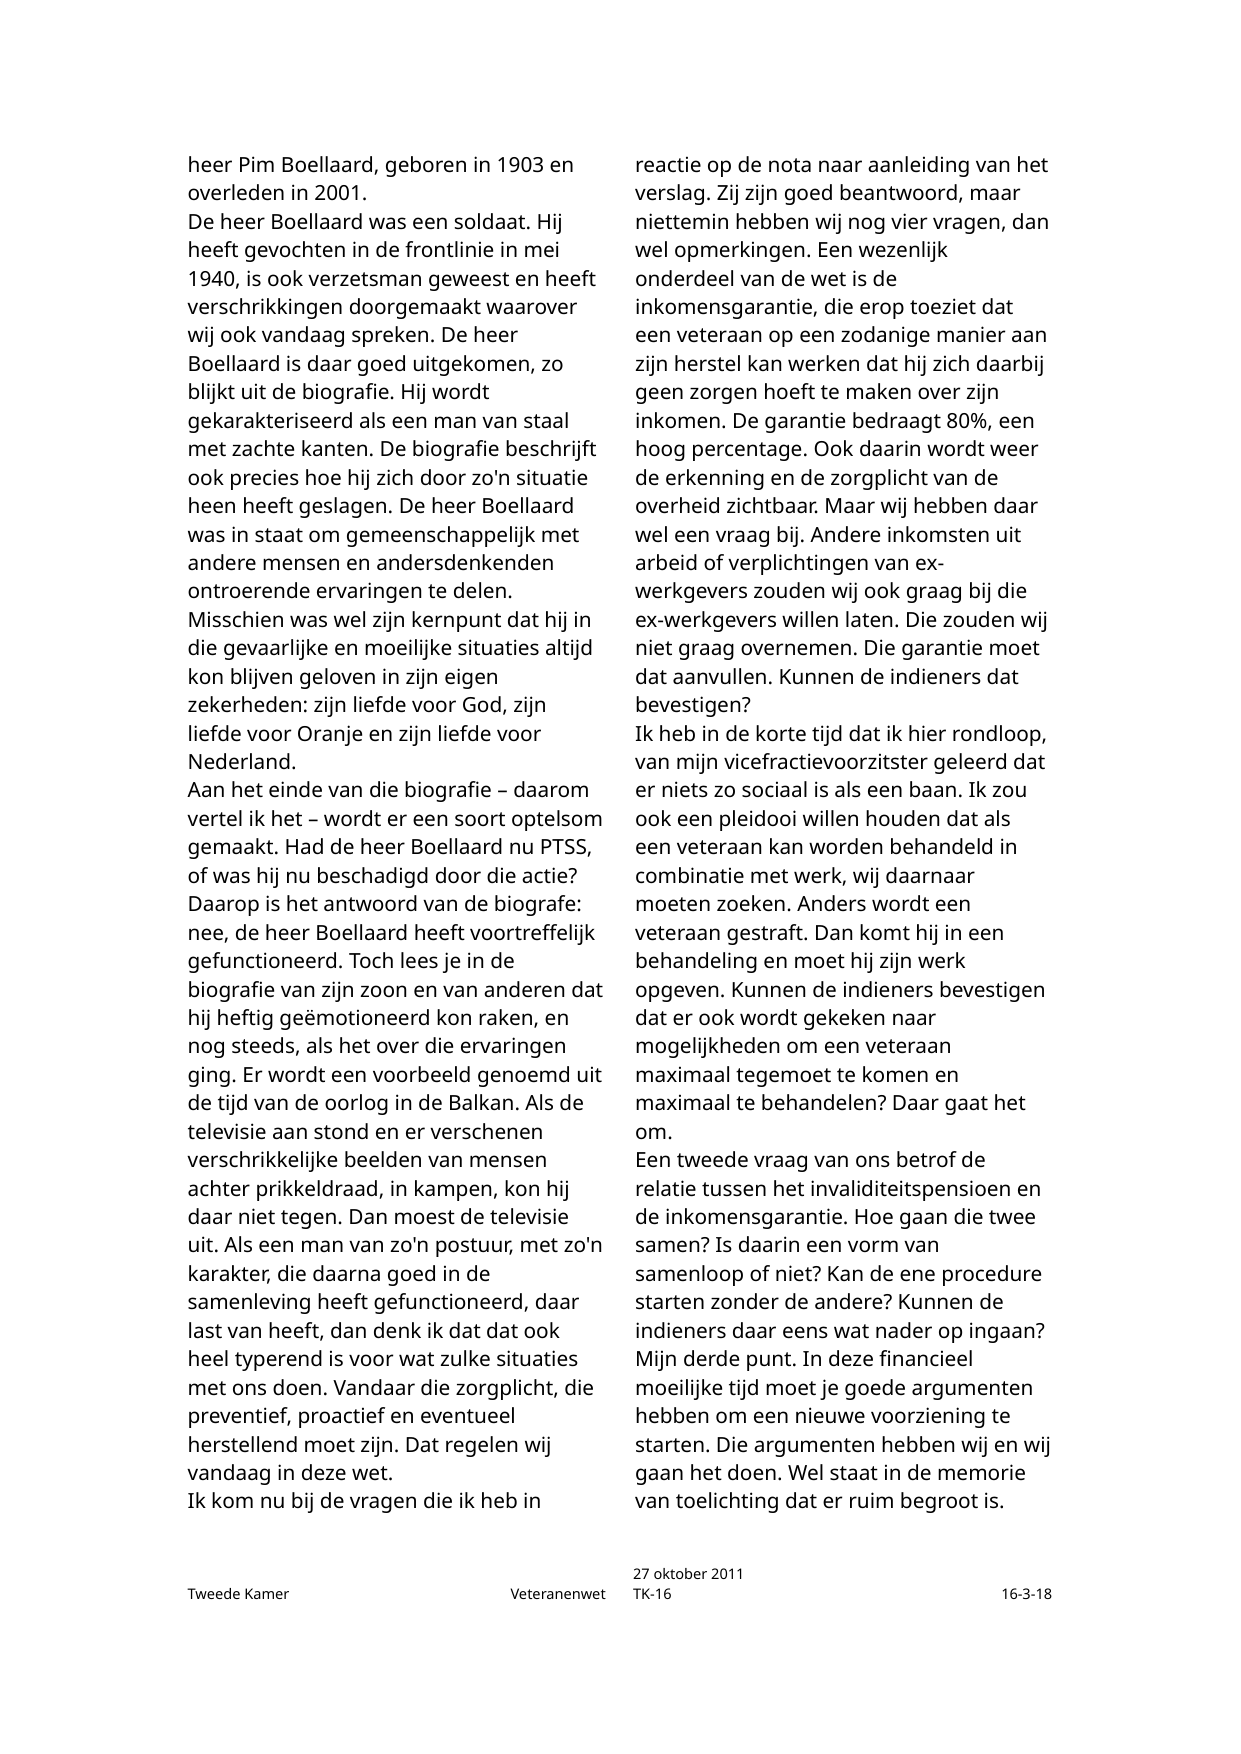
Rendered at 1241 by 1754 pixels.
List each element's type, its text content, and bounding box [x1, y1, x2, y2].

text Aan het einde van die biografie – daarom vertel ik het – wordt er een soort optelsom gemaakt. Had de heer Boellaard nu PTSS, of was hij nu beschadigd door die actie? Daarop is het antwoord van de biografe: nee, de heer Boellaard heeft voortreffelijk gefunctioneerd. Toch lees je in de biografie van zijn zoon en van anderen dat hij heftig geëmotioneerd kon raken, en nog steeds, als het over die ervaringen ging. Er wordt een voorbeeld genoemd uit de tijd van de oorlog in de Balkan. Als de televisie aan stond en er verschenen verschrikkelijke beelden van mensen achter prikkeldraad, in kampen, kon hij daar niet tegen. Dan moest de televisie uit. Als een man van zo'n postuur, met zo'n karakter, die daarna goed in de samenleving heeft gefunctioneerd, daar last van heeft, dan denk ik dat dat ook heel typerend is voor wat zulke situaties met ons doen. Vandaar die zorgplicht, die preventief, proactief en eventueel herstellend moet zijn. Dat regelen wij vandaag in deze wet. [187, 776, 605, 1487]
text Ik kom nu bij de vragen die ik heb in [187, 1487, 605, 1515]
text De heer Boellaard was een soldaat. Hij heeft gevochten in de frontlinie in mei 1940, is ook verzetsman geweest en heeft verschrikkingen doorgemaakt waarover wij ook vandaag spreken. De heer Boellaard is daar goed uitgekomen, zo blijkt uit de biografie. Hij wordt gekarakteriseerd als een man van staal met zachte kanten. De biografie beschrijft ook precies hoe hij zich door zo'n situatie heen heeft geslagen. De heer Boellaard was in staat om gemeenschappelijk met andere mensen en andersdenkenden ontroerende ervaringen te delen. Misschien was wel zijn kernpunt dat hij in die gevaarlijke en moeilijke situaties altijd kon blijven geloven in zijn eigen zekerheden: zijn liefde voor God, zijn liefde voor Oranje en zijn liefde voor Nederland. [187, 207, 605, 776]
text Mijn derde punt. In deze financieel moeilijke tijd moet je goede argumenten hebben om een nieuwe voorziening te starten. Die argumenten hebben wij en wij gaan het doen. Wel staat in de memorie van toelichting dat er ruim begroot is. [635, 1344, 1053, 1515]
text Een tweede vraag van ons betrof de relatie tussen het invaliditeitspensioen en de inkomensgarantie. Hoe gaan die twee samen? Is daarin een vorm van samenloop of niet? Kan de ene procedure starten zonder de andere? Kunnen de indieners daar eens wat nader op ingaan? [635, 1145, 1053, 1344]
text reactie op de nota naar aanleiding van het verslag. Zij zijn goed beantwoord, maar niettemin hebben wij nog vier vragen, dan wel opmerkingen. Een wezenlijk onderdeel van de wet is de inkomensgarantie, die erop toeziet dat een veteraan op een zodanige manier aan zijn herstel kan werken dat hij zich daarbij geen zorgen hoeft te maken over zijn inkomen. De garantie bedraagt 80%, een hoog percentage. Ook daarin wordt weer de erkenning en de zorgplicht van de overheid zichtbaar. Maar wij hebben daar wel een vraag bij. Andere inkomsten uit arbeid of verplichtingen van ex-werkgevers zouden wij ook graag bij die ex-werkgevers willen laten. Die zouden wij niet graag overnemen. Die garantie moet dat aanvullen. Kunnen de indieners dat bevestigen? [635, 150, 1053, 719]
text heer Pim Boellaard, geboren in 1903 en overleden in 2001. [187, 150, 605, 207]
text Ik heb in de korte tijd dat ik hier rondloop, van mijn vicefractievoorzitster geleerd dat er niets zo sociaal is als een baan. Ik zou ook een pleidooi willen houden dat als een veteraan kan worden behandeld in combinatie met werk, wij daarnaar moeten zoeken. Anders wordt een veteraan gestraft. Dan komt hij in een behandeling en moet hij zijn werk opgeven. Kunnen de indieners bevestigen dat er ook wordt gekeken naar mogelijkheden om een veteraan maximaal tegemoet te komen en maximaal te behandelen? Daar gaat het om. [635, 719, 1053, 1145]
